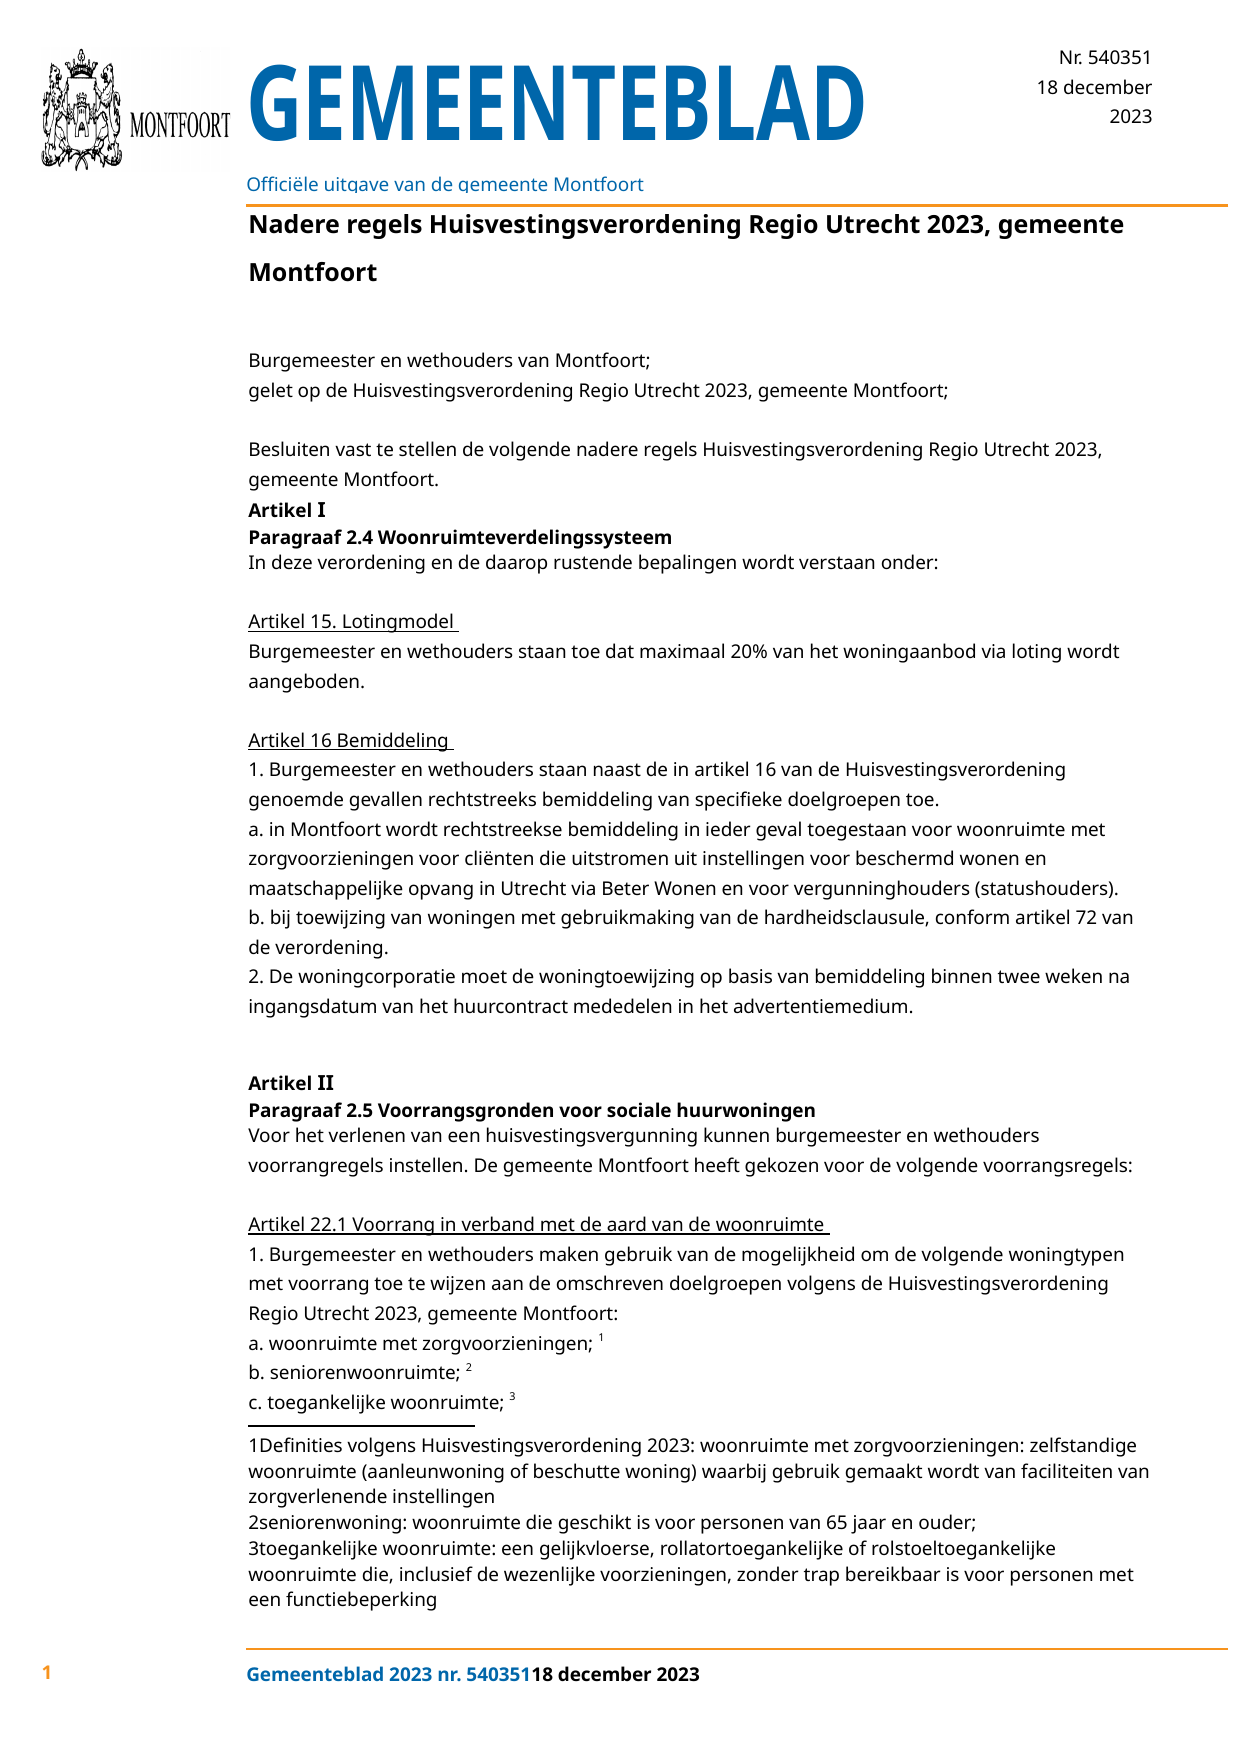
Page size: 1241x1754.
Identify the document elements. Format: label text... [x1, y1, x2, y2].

text c. toegankelijke woonruimte; [248, 1389, 1152, 1415]
picture [41, 47, 231, 172]
text In deze verordening en de daarop rustende bepalingen wordt verstaan onder: [248, 549, 1152, 575]
text seniorenwoning: woonruimte die geschikt is voor personen van 65 jaar en ouder; [248, 1509, 1152, 1535]
text 1. Burgemeester en wethouders staan naast de in artikel 16 van de Huisvestingsverordening genoemde gevallen rechtstreeks bemiddeling van specifieke doelgroepen toe. [248, 757, 1152, 812]
text Artikel 16 Bemiddeling [248, 727, 1152, 753]
text a. woonruimte met zorgvoorzieningen; [248, 1330, 1152, 1356]
text Besluiten vast te stellen de volgende nadere regels Huisvestingsverordening Regio Utrecht 2023, gemeente Montfoort. [248, 436, 1152, 492]
text Voor het verlenen van een huisvestingsvergunning kunnen burgemeester en wethouders voorrangregels instellen. De gemeente Montfoort heeft gekozen voor de volgende voorrangsregels: [248, 1123, 1152, 1178]
text 1. Burgemeester en wethouders maken gebruik van de mogelijkheid om de volgende woningtypen met voorrang toe te wijzen aan de omschreven doelgroepen volgens de Huisvestingsverordening Regio Utrecht 2023, gemeente Montfoort: [248, 1241, 1152, 1326]
text Nadere regels Huisvestingsverordening Regio Utrecht 2023, gemeente Montfoort [248, 207, 1152, 288]
text 2. De woningcorporatie moet de woningtoewijzing op basis van bemiddeling binnen twee weken na ingangsdatum van het huurcontract mededelen in het advertentiemedium. [248, 964, 1152, 1019]
text a. in Montfoort wordt rechtstreekse bemiddeling in ieder geval toegestaan voor woonruimte met zorgvoorzieningen voor cliënten die uitstromen uit instellingen voor beschermd wonen en maatschappelijke opvang in Utrecht via Beter Wonen en voor vergunninghouders (statushouders). [248, 816, 1152, 901]
text Artikel 15. Lotingmodel [248, 609, 1152, 634]
text Burgemeester en wethouders staan toe dat maximaal 20% van het woningaanbod via loting wordt aangeboden. [248, 638, 1152, 694]
text b. seniorenwoonruimte; [248, 1359, 1152, 1385]
text toegankelijke woonruimte: een gelijkvloerse, rollatortoegankelijke of rolstoeltoegankelijke woonruimte die, inclusief de wezenlijke voorzieningen, zonder trap bereikbaar is voor personen met een functiebeperking [248, 1535, 1152, 1612]
text Artikel I [248, 495, 1152, 524]
text Artikel II [248, 1068, 1152, 1097]
text Definities volgens Huisvestingsverordening 2023: woonruimte met zorgvoorzieningen: zelfstandige woonruimte (aanleunwoning of beschutte woning) waarbij gebruik gemaakt wordt van faciliteiten van zorgverlenende instellingen [248, 1432, 1152, 1509]
text gelet op de Huisvestingsverordening Regio Utrecht 2023, gemeente Montfoort; [248, 377, 1152, 403]
text Burgemeester en wethouders van Montfoort; [248, 347, 1152, 373]
text b. bij toewijzing van woningen met gebruikmaking van de hardheidsclausule, conform artikel 72 van de verordening. [248, 904, 1152, 960]
text Artikel 22.1 Voorrang in verband met de aard van de woonruimte [248, 1211, 1152, 1237]
text Paragraaf 2.5 Voorrangsgronden voor sociale huurwoningen [248, 1097, 1152, 1123]
text Paragraaf 2.4 Woonruimteverdelingssysteem [248, 524, 1152, 549]
